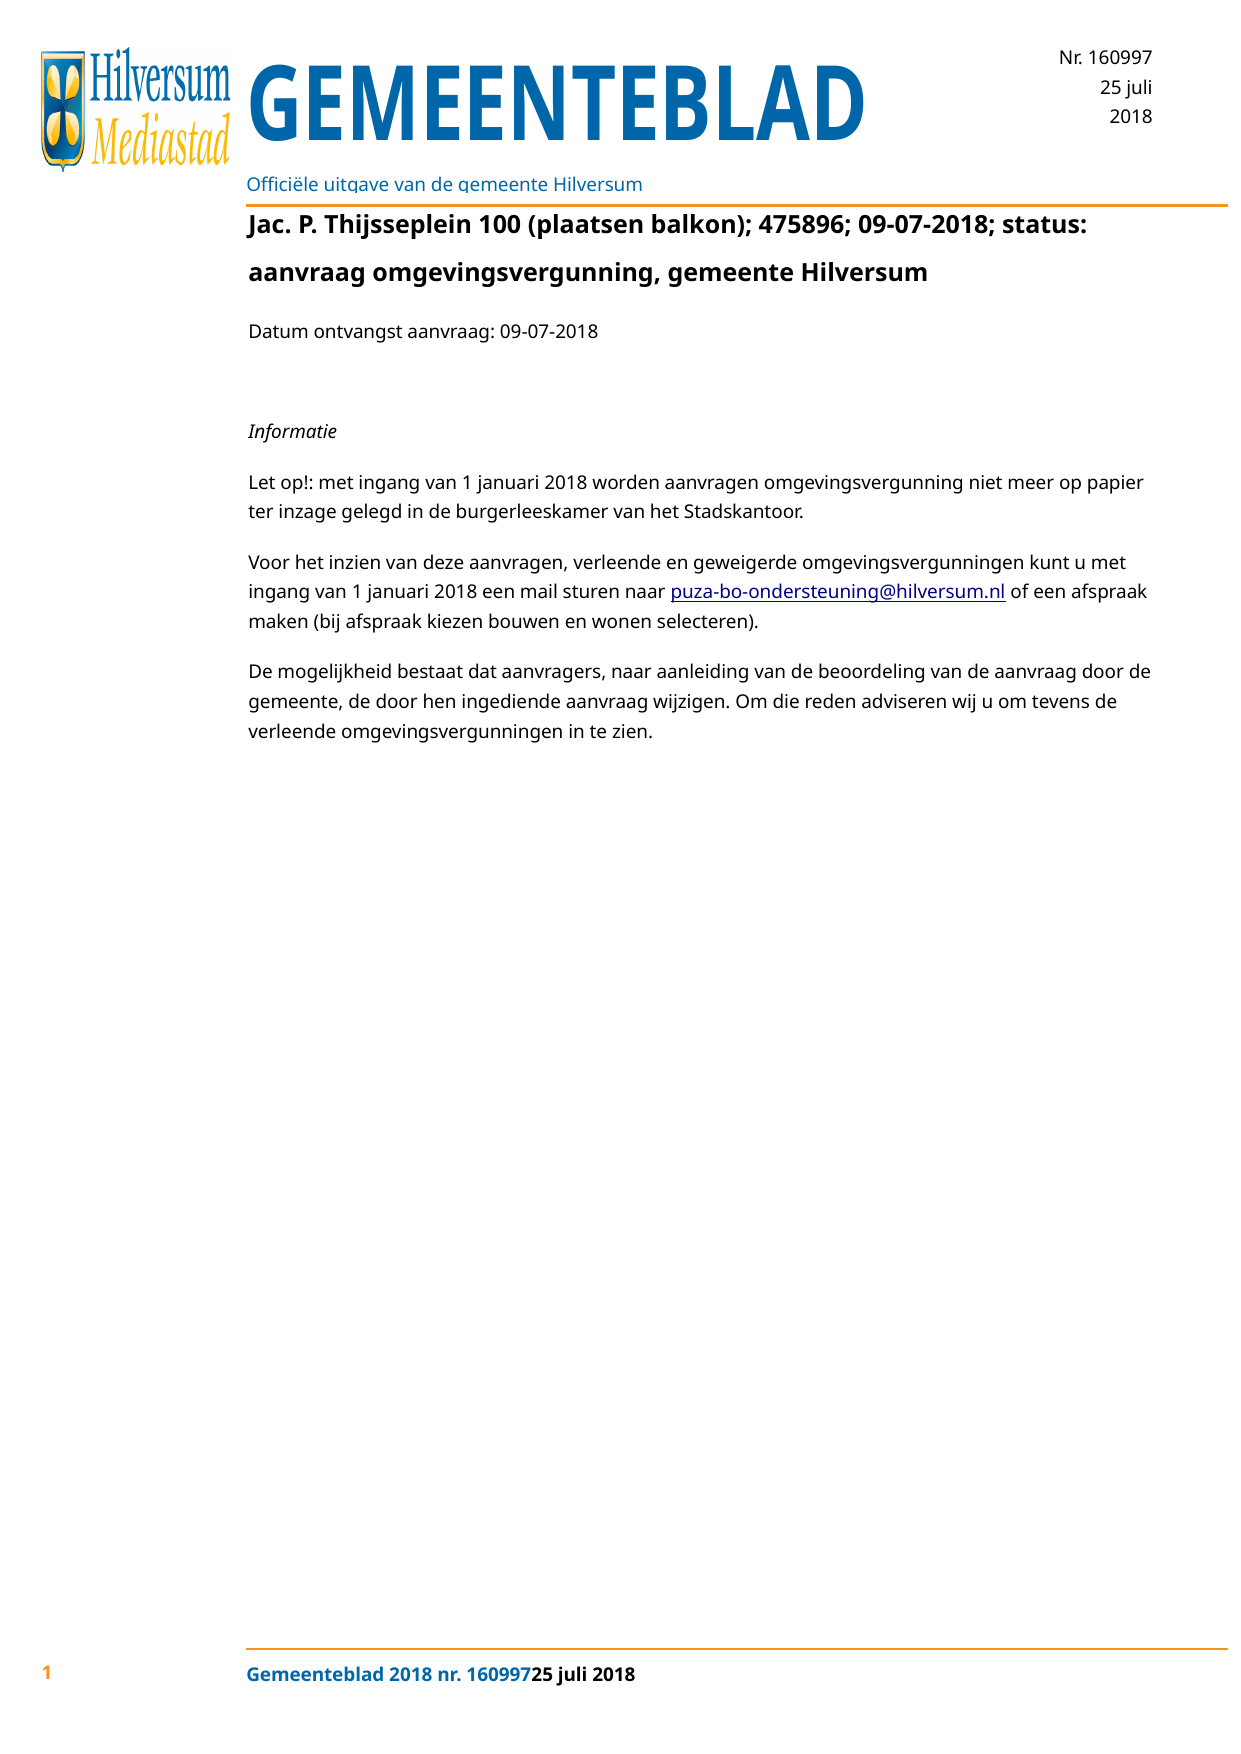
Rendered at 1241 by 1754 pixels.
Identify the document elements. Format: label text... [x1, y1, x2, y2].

text Informatie [248, 419, 1152, 444]
picture [41, 47, 231, 172]
text Let op!: met ingang van 1 januari 2018 worden aanvragen omgevingsvergunning niet meer op papier ter inzage gelegd in de burgerleeskamer van het Stadskantoor. [248, 469, 1152, 524]
text Jac. P. Thijsseplein 100 (plaatsen balkon); 475896; 09-07-2018; status: aanvraag omgevingsvergunning, gemeente Hilversum [248, 207, 1152, 288]
text Datum ontvangst aanvraag: 09-07-2018 [248, 318, 1152, 344]
text Voor het inzien van deze aanvragen, verleende en geweigerde omgevingsvergunningen kunt u met ingang van 1 januari 2018 een mail sturen naar puza-bo-ondersteuning@hilversum.nl of een afspraak maken (bij afspraak kiezen bouwen en wonen selecteren). [248, 549, 1152, 634]
text De mogelijkheid bestaat dat aanvragers, naar aanleiding van de beoordeling van de aanvraag door de gemeente, de door hen ingediende aanvraag wijzigen. Om die reden adviseren wij u om tevens de verleende omgevingsvergunningen in te zien. [248, 659, 1152, 744]
